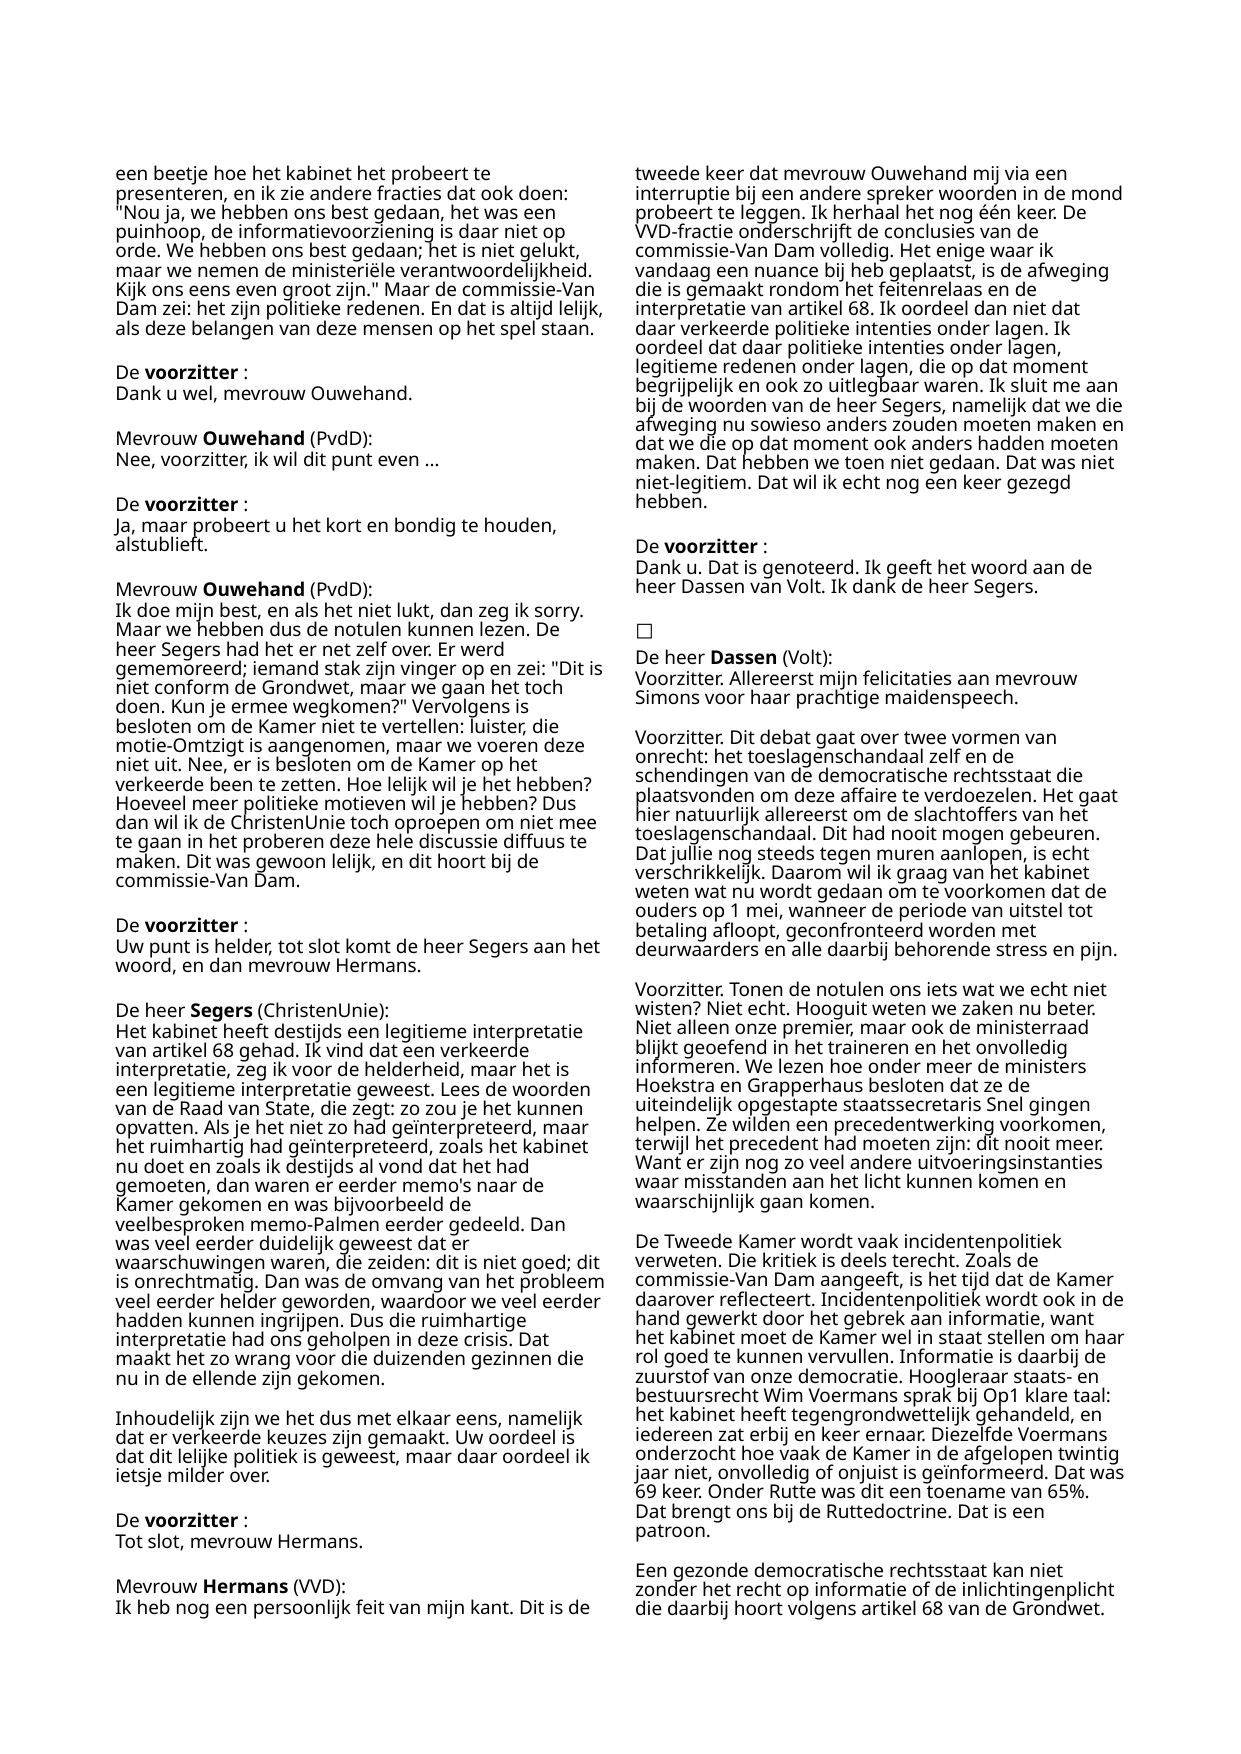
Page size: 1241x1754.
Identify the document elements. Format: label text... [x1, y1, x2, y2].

text Ik doe mijn best, en als het niet lukt, dan zeg ik sorry. Maar we hebben dus de notulen kunnen lezen. De heer Segers had het er net zelf over. Er werd gememoreerd; iemand stak zijn vinger op en zei: "Dit is niet conform de Grondwet, maar we gaan het toch doen. Kun je ermee wegkomen?" Vervolgens is besloten om de Kamer niet te vertellen: luister, die motie-Omtzigt is aangenomen, maar we voeren deze niet uit. Nee, er is besloten om de Kamer op het verkeerde been te zetten. Hoe lelijk wil je het hebben? Hoeveel meer politieke motieven wil je hebben? Dus dan wil ik de ChristenUnie toch oproepen om niet mee te gaan in het proberen deze hele discussie diffuus te maken. Dit was gewoon lelijk, en dit hoort bij de commissie-Van Dam. [115, 602, 605, 891]
text ⬜ [635, 618, 1125, 644]
text Voorzitter. Tonen de notulen ons iets wat we echt niet wisten? Niet echt. Hooguit weten we zaken nu beter. Niet alleen onze premier, maar ook de ministerraad blijkt geoefend in het traineren en het onvolledig informeren. We lezen hoe onder meer de ministers Hoekstra en Grapperhaus besloten dat ze de uiteindelijk opgestapte staatssecretaris Snel gingen helpen. Ze wilden een precedentwerking voorkomen, terwijl het precedent had moeten zijn: dit nooit meer. Want er zijn nog zo veel andere uitvoeringsinstanties waar misstanden aan het licht kunnen komen en waarschijnlijk gaan komen. [635, 981, 1125, 1212]
text De voorzitter : [115, 359, 605, 385]
text Mevrouw Ouwehand (PvdD): [115, 576, 605, 602]
text Dank u. Dat is genoteerd. Ik geeft het woord aan de heer Dassen van Volt. Ik dank de heer Segers. [635, 559, 1125, 597]
text Een gezonde democratische rechtsstaat kan niet zonder het recht op informatie of de inlichtingenplicht die daarbij hoort volgens artikel 68 van de Grondwet. [635, 1562, 1125, 1620]
text Voorzitter. Dit debat gaat over twee vormen van onrecht: het toeslagenschandaal zelf en de schendingen van de democratische rechtsstaat die plaatsvonden om deze affaire te verdoezelen. Het gaat hier natuurlijk allereerst om de slachtoffers van het toeslagenschandaal. Dit had nooit mogen gebeuren. Dat jullie nog steeds tegen muren aanlopen, is echt verschrikkelijk. Daarom wil ik graag van het kabinet weten wat nu wordt gedaan om te voorkomen dat de ouders op 1 mei, wanneer de periode van uitstel tot betaling afloopt, geconfronteerd worden met deurwaarders en alle daarbij behorende stress en pijn. [635, 729, 1125, 960]
text Mevrouw Hermans (VVD): [115, 1573, 605, 1599]
text Inhoudelijk zijn we het dus met elkaar eens, namelijk dat er verkeerde keuzes zijn gemaakt. Uw oordeel is dat dit lelijke politiek is geweest, maar daar oordeel ik ietsje milder over. [115, 1410, 605, 1487]
text Uw punt is helder, tot slot komt de heer Segers aan het woord, en dan mevrouw Hermans. [115, 938, 605, 976]
text tweede keer dat mevrouw Ouwehand mij via een interruptie bij een andere spreker woorden in de mond probeert te leggen. Ik herhaal het nog één keer. De VVD-fractie onderschrijft de conclusies van de commissie-Van Dam volledig. Het enige waar ik vandaag een nuance bij heb geplaatst, is de afweging die is gemaakt rondom het feitenrelaas en de interpretatie van artikel 68. Ik oordeel dan niet dat daar verkeerde politieke intenties onder lagen. Ik oordeel dat daar politieke intenties onder lagen, legitieme redenen onder lagen, die op dat moment begrijpelijk en ook zo uitlegbaar waren. Ik sluit me aan bij de woorden van de heer Segers, namelijk dat we die afweging nu sowieso anders zouden moeten maken en dat we die op dat moment ook anders hadden moeten maken. Dat hebben we toen niet gedaan. Dat was niet niet-legitiem. Dat wil ik echt nog een keer gezegd hebben. [635, 165, 1125, 512]
text een beetje hoe het kabinet het probeert te presenteren, en ik zie andere fracties dat ook doen: "Nou ja, we hebben ons best gedaan, het was een puinhoop, de informatievoorziening is daar niet op orde. We hebben ons best gedaan; het is niet gelukt, maar we nemen de ministeriële verantwoordelijkheid. Kijk ons eens even groot zijn." Maar de commissie-Van Dam zei: het zijn politieke redenen. En dat is altijd lelijk, als deze belangen van deze mensen op het spel staan. [115, 165, 605, 339]
text Ik heb nog een persoonlijk feit van mijn kant. Dit is de [115, 1599, 605, 1618]
text Het kabinet heeft destijds een legitieme interpretatie van artikel 68 gehad. Ik vind dat een verkeerde interpretatie, zeg ik voor de helderheid, maar het is een legitieme interpretatie geweest. Lees de woorden van de Raad van State, die zegt: zo zou je het kunnen opvatten. Als je het niet zo had geïnterpreteerd, maar het ruimhartig had geïnterpreteerd, zoals het kabinet nu doet en zoals ik destijds al vond dat het had gemoeten, dan waren er eerder memo's naar de Kamer gekomen en was bijvoorbeeld de veelbesproken memo-Palmen eerder gedeeld. Dan was veel eerder duidelijk geweest dat er waarschuwingen waren, die zeiden: dit is niet goed; dit is onrechtmatig. Dan was de omvang van het probleem veel eerder helder geworden, waardoor we veel eerder hadden kunnen ingrijpen. Dus die ruimhartige interpretatie had ons geholpen in deze crisis. Dat maakt het zo wrang voor die duizenden gezinnen die nu in de ellende zijn gekomen. [115, 1023, 605, 1389]
text Mevrouw Ouwehand (PvdD): [115, 425, 605, 451]
text De heer Dassen (Volt): [635, 644, 1125, 669]
text Nee, voorzitter, ik wil dit punt even … [115, 451, 605, 470]
text De heer Segers (ChristenUnie): [115, 997, 605, 1023]
text De voorzitter : [115, 1508, 605, 1533]
text Dank u wel, mevrouw Ouwehand. [115, 385, 605, 404]
text Voorzitter. Allereerst mijn felicitaties aan mevrouw Simons voor haar prachtige maidenspeech. [635, 669, 1125, 708]
text Ja, maar probeert u het kort en bondig te houden, alstublieft. [115, 517, 605, 556]
text De voorzitter : [115, 912, 605, 938]
text De voorzitter : [635, 533, 1125, 559]
text Tot slot, mevrouw Hermans. [115, 1533, 605, 1553]
text De Tweede Kamer wordt vaak incidentenpolitiek verweten. Die kritiek is deels terecht. Zoals de commissie-Van Dam aangeeft, is het tijd dat de Kamer daarover reflecteert. Incidentenpolitiek wordt ook in de hand gewerkt door het gebrek aan informatie, want het kabinet moet de Kamer wel in staat stellen om haar rol goed te kunnen vervullen. Informatie is daarbij de zuurstof van onze democratie. Hoogleraar staats- en bestuursrecht Wim Voermans sprak bij Op1 klare taal: het kabinet heeft tegengrondwettelijk gehandeld, en iedereen zat erbij en keer ernaar. Diezelfde Voermans onderzocht hoe vaak de Kamer in de afgelopen twintig jaar niet, onvolledig of onjuist is geïnformeerd. Dat was 69 keer. Onder Rutte was dit een toename van 65%. Dat brengt ons bij de Ruttedoctrine. Dat is een patroon. [635, 1233, 1125, 1541]
text De voorzitter : [115, 491, 605, 517]
